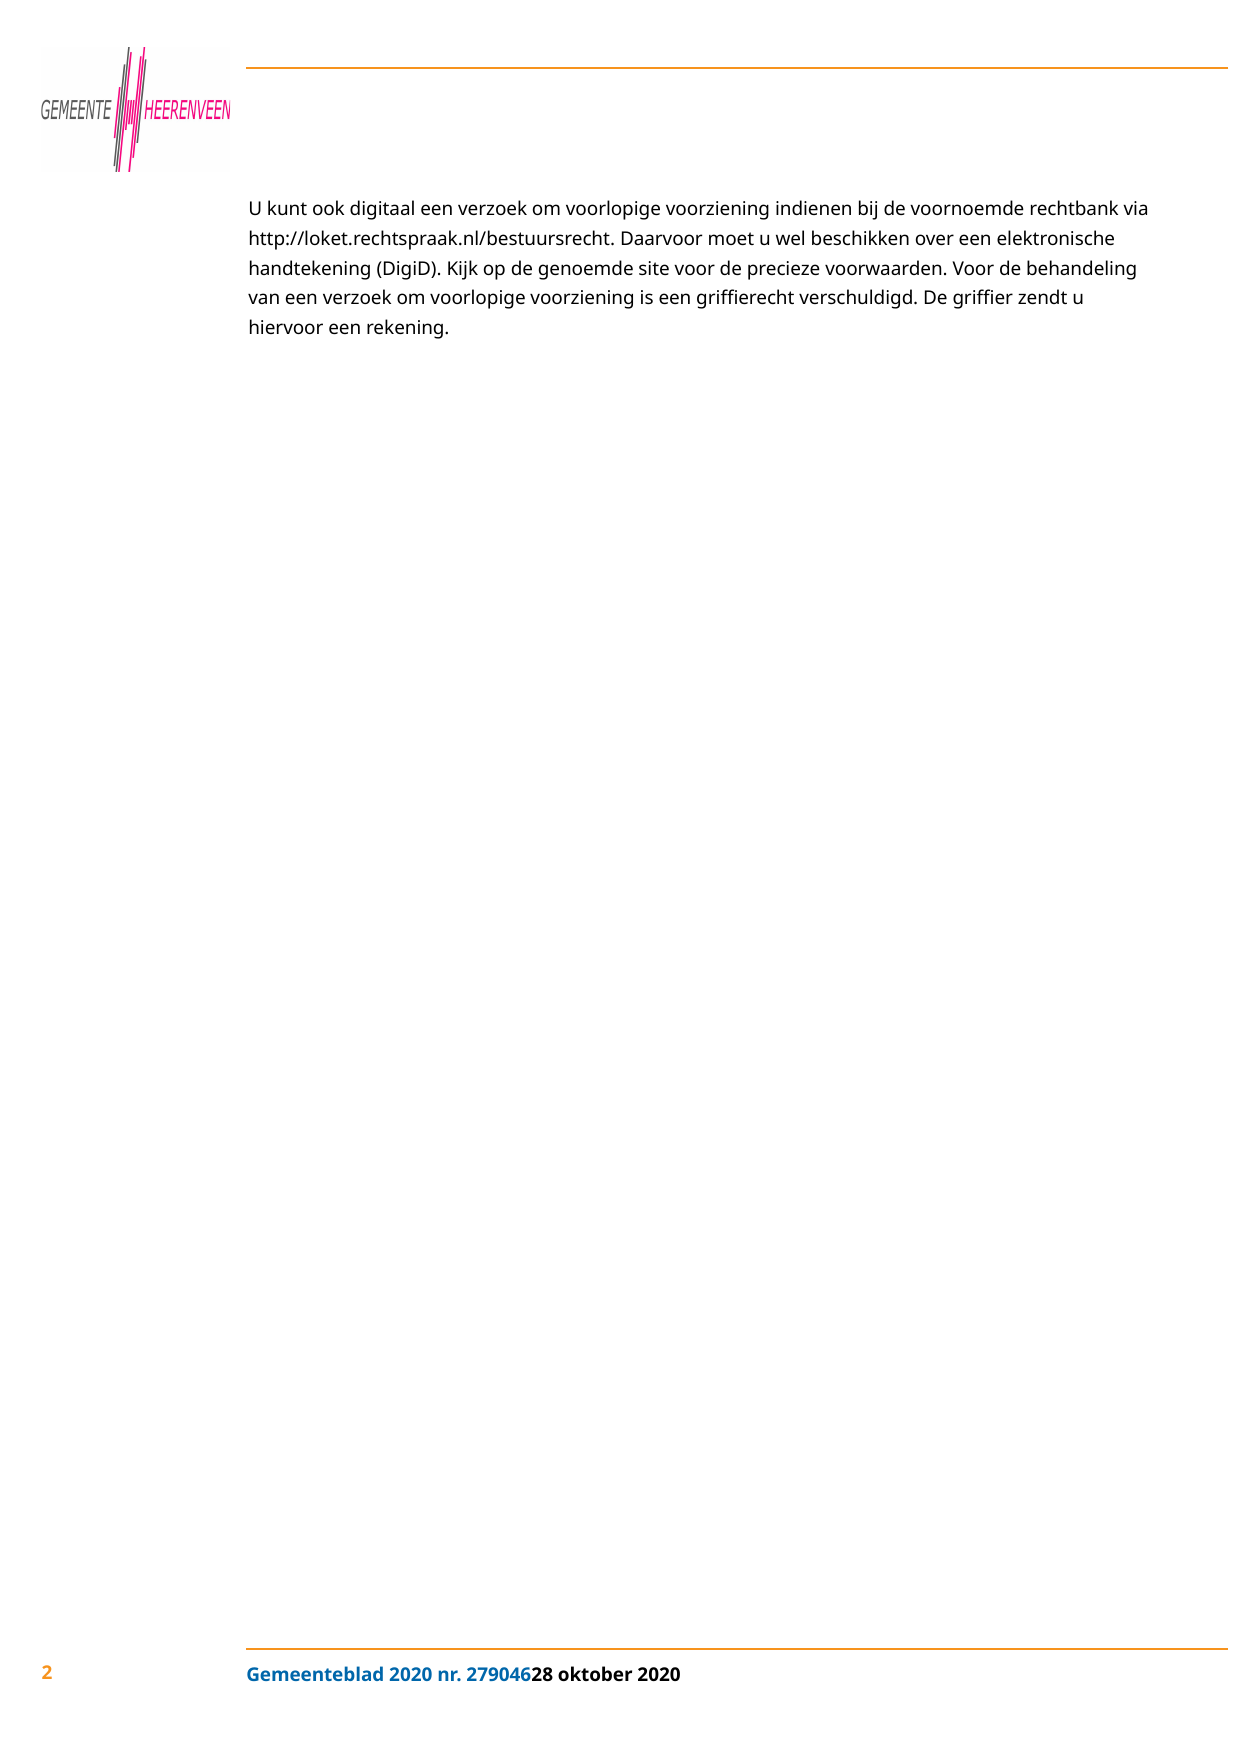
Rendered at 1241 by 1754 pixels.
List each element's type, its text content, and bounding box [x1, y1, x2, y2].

picture [41, 47, 231, 172]
text U kunt ook digitaal een verzoek om voorlopige voorziening indienen bij de voornoemde rechtbank via http://loket.rechtspraak.nl/bestuursrecht. Daarvoor moet u wel beschikken over een elektronische handtekening (DigiD). Kijk op de genoemde site voor de precieze voorwaarden. Voor de behandeling van een verzoek om voorlopige voorziening is een griffierecht verschuldigd. De griffier zendt u hiervoor een rekening. [248, 196, 1152, 340]
